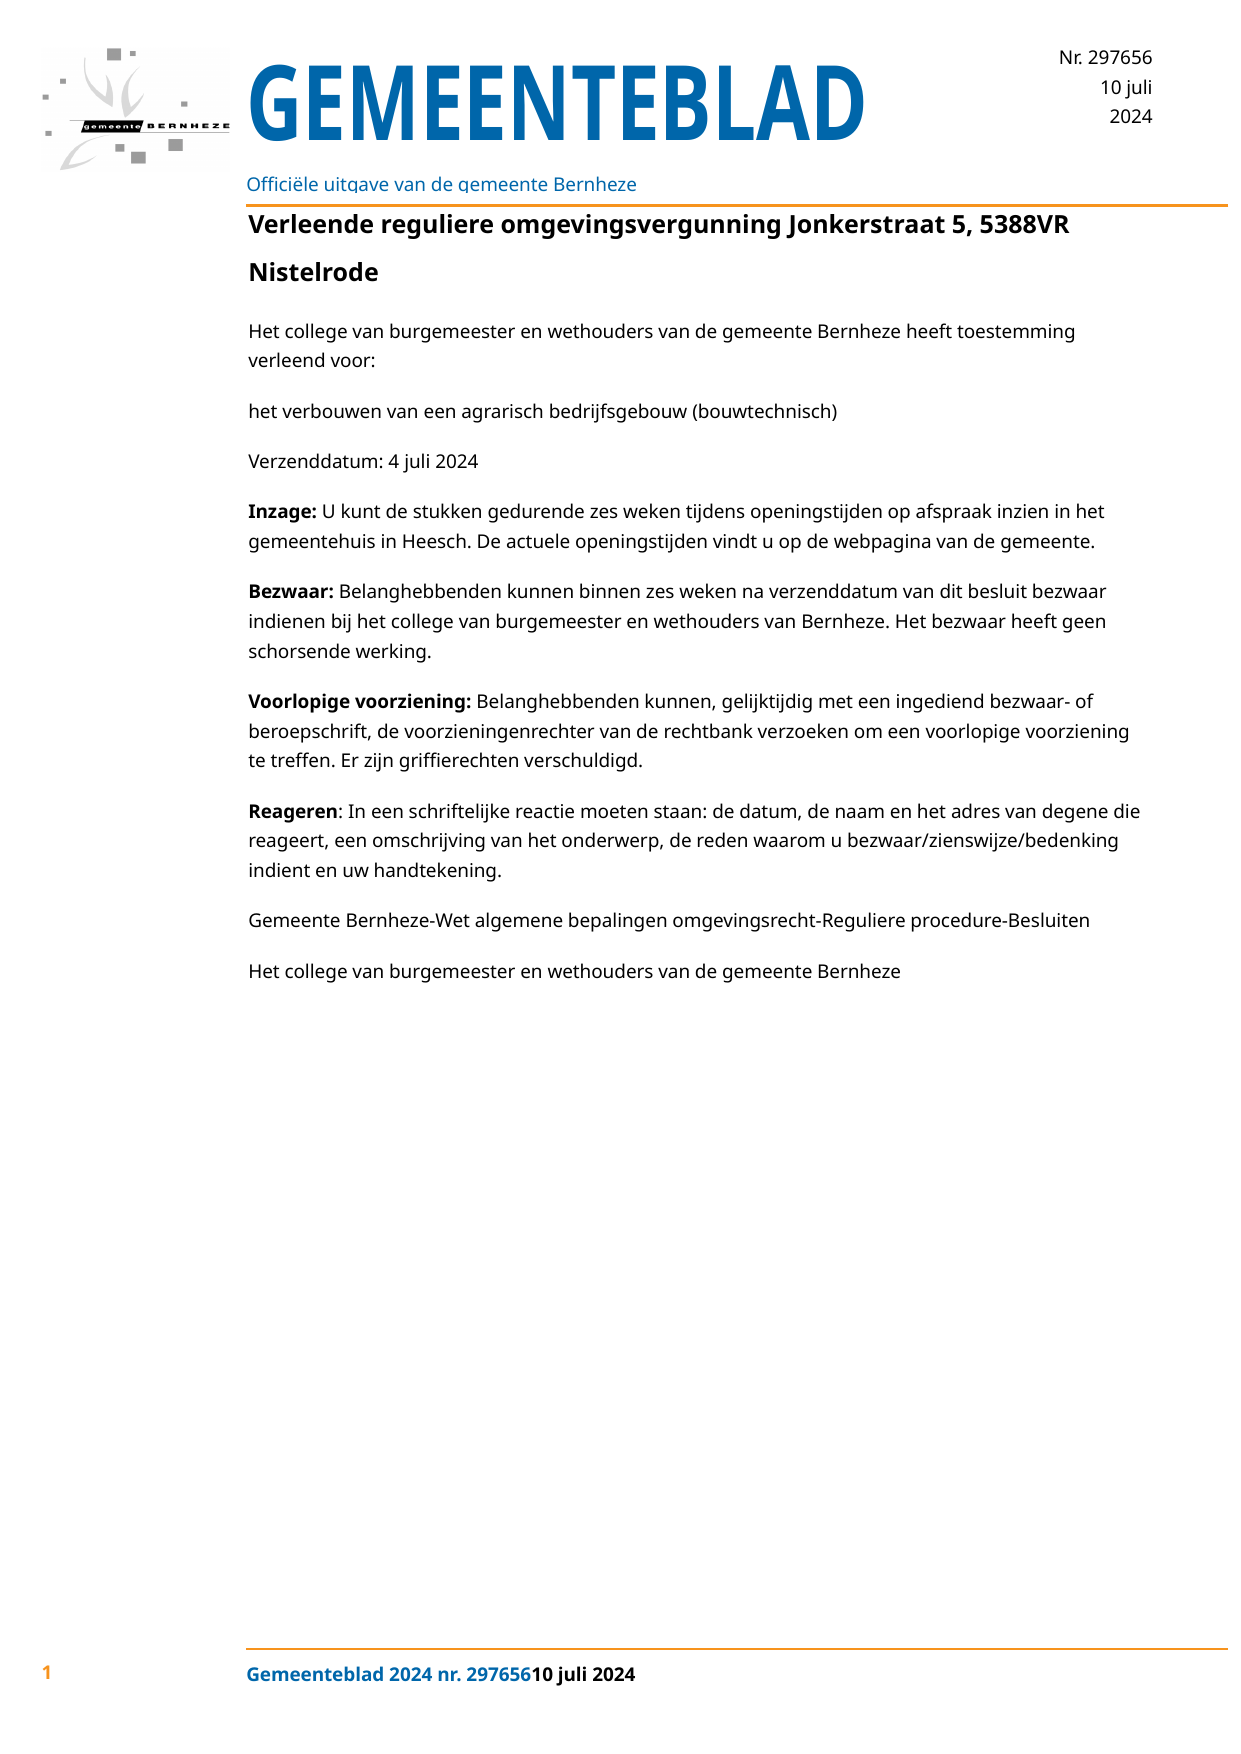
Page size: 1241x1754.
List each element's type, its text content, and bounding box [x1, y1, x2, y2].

text Bezwaar: Belanghebbenden kunnen binnen zes weken na verzenddatum van dit besluit bezwaar indienen bij het college van burgemeester en wethouders van Bernheze. Het bezwaar heeft geen schorsende werking. [248, 579, 1152, 664]
text Het college van burgemeester en wethouders van de gemeente Bernheze [248, 958, 1152, 984]
text Het college van burgemeester en wethouders van de gemeente Bernheze heeft toestemming verleend voor: [248, 318, 1152, 373]
text Reageren: In een schriftelijke reactie moeten staan: de datum, de naam en het adres van degene die reageert, een omschrijving van het onderwerp, de reden waarom u bezwaar/zienswijze/bedenking indient en uw handtekening. [248, 798, 1152, 883]
text Verleende reguliere omgevingsvergunning Jonkerstraat 5, 5388VR Nistelrode [248, 207, 1152, 288]
text Gemeente Bernheze-Wet algemene bepalingen omgevingsrecht-Reguliere procedure-Besluiten [248, 907, 1152, 933]
picture [41, 47, 231, 172]
text Voorlopige voorziening: Belanghebbenden kunnen, gelijktijdig met een ingediend bezwaar- of beroepschrift, de voorzieningenrechter van de rechtbank verzoeken om een voorlopige voorziening te treffen. Er zijn griffierechten verschuldigd. [248, 688, 1152, 773]
text Inzage: U kunt de stukken gedurende zes weken tijdens openingstijden op afspraak inzien in het gemeentehuis in Heesch. De actuele openingstijden vindt u op de webpagina van de gemeente. [248, 499, 1152, 554]
text Verzenddatum: 4 juli 2024 [248, 448, 1152, 474]
text het verbouwen van een agrarisch bedrijfsgebouw (bouwtechnisch) [248, 398, 1152, 424]
